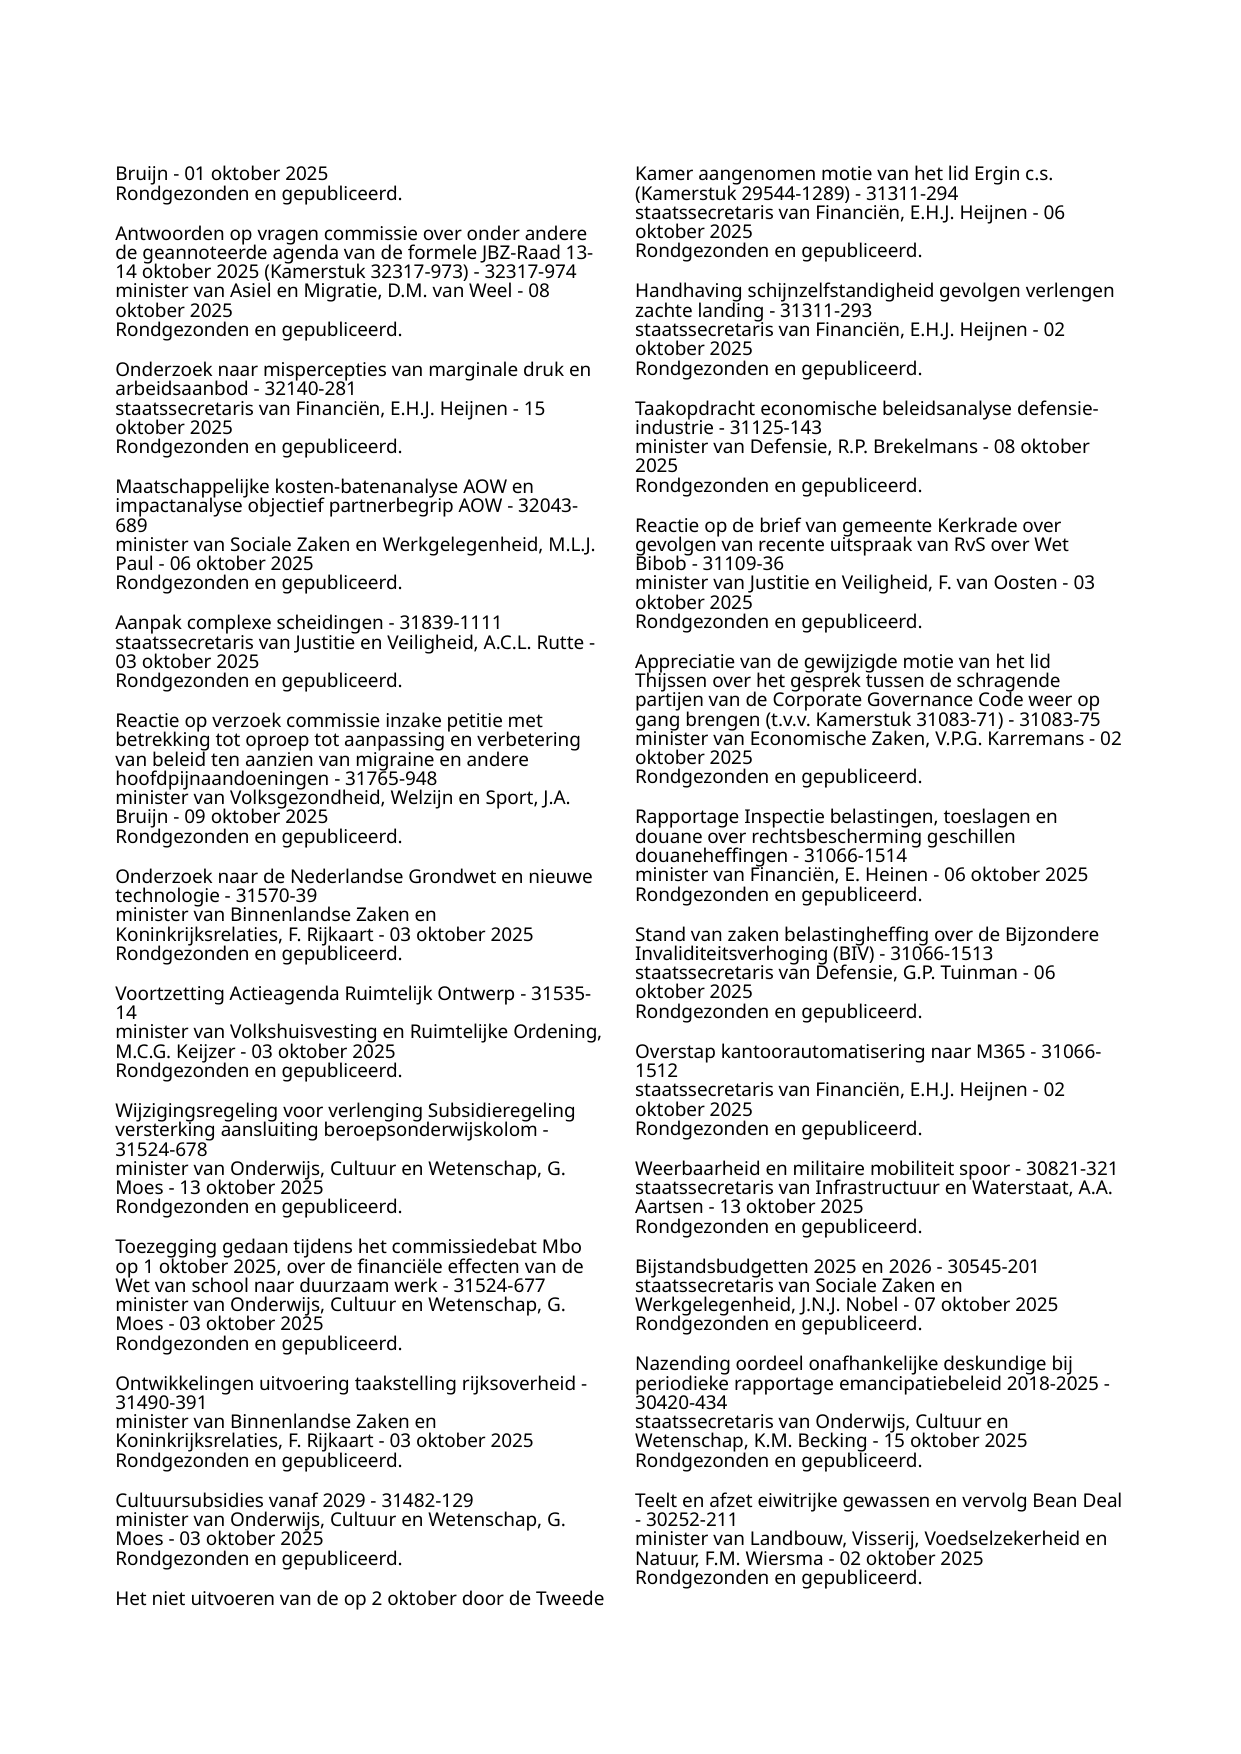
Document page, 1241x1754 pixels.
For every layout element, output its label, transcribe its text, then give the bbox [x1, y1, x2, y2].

text minister van Onderwijs, Cultuur en Wetenschap, G. Moes - 03 oktober 2025 [115, 1296, 605, 1335]
text Rondgezonden en gepubliceerd. [115, 828, 605, 847]
text Rondgezonden en gepubliceerd. [635, 1569, 1125, 1588]
text Maatschappelijke kosten-batenanalyse AOW en impactanalyse objectief partnerbegrip AOW - 32043-689 [115, 478, 605, 536]
text minister van Economische Zaken, V.P.G. Karremans - 02 oktober 2025 [635, 730, 1125, 768]
text minister van Onderwijs, Cultuur en Wetenschap, G. Moes - 03 oktober 2025 [115, 1511, 605, 1549]
text staatssecretaris van Justitie en Veiligheid, A.C.L. Rutte - 03 oktober 2025 [115, 634, 605, 672]
text staatssecretaris van Financiën, E.H.J. Heijnen - 06 oktober 2025 [635, 204, 1125, 242]
text Reactie op verzoek commissie inzake petitie met betrekking tot oproep tot aanpassing en verbetering van beleid ten aanzien van migraine en andere hoofdpijnaandoeningen - 31765-948 [115, 712, 605, 789]
text staatssecretaris van Onderwijs, Cultuur en Wetenschap, K.M. Becking - 15 oktober 2025 [635, 1413, 1125, 1452]
text Rondgezonden en gepubliceerd. [115, 321, 605, 340]
text Reactie op de brief van gemeente Kerkrade over gevolgen van recente uitspraak van RvS over Wet Bibob - 31109-36 [635, 517, 1125, 574]
text Rondgezonden en gepubliceerd. [635, 1315, 1125, 1335]
text Kamer aangenomen motie van het lid Ergin c.s. (Kamerstuk 29544-1289) - 31311-294 [635, 165, 1125, 204]
text Het niet uitvoeren van de op 2 oktober door de Tweede [115, 1589, 605, 1609]
text minister van Landbouw, Visserij, Voedselzekerheid en Natuur, F.M. Wiersma - 02 oktober 2025 [635, 1530, 1125, 1569]
text Rondgezonden en gepubliceerd. [115, 184, 605, 204]
text Overstap kantoorautomatisering naar M365 - 31066-1512 [635, 1043, 1125, 1081]
text minister van Onderwijs, Cultuur en Wetenschap, G. Moes - 13 oktober 2025 [115, 1160, 605, 1198]
text Bijstandsbudgetten 2025 en 2026 - 30545-201 [635, 1258, 1125, 1277]
text Rondgezonden en gepubliceerd. [635, 1003, 1125, 1022]
text Rondgezonden en gepubliceerd. [115, 1549, 605, 1569]
text Rondgezonden en gepubliceerd. [115, 1452, 605, 1471]
text Taakopdracht economische beleidsanalyse defensie-industrie - 31125-143 [635, 399, 1125, 438]
text Rapportage Inspectie belastingen, toeslagen en douane over rechtsbescherming geschillen douaneheffingen - 31066-1514 [635, 808, 1125, 866]
text minister van Defensie, R.P. Brekelmans - 08 oktober 2025 [635, 438, 1125, 477]
text Rondgezonden en gepubliceerd. [635, 359, 1125, 379]
text minister van Volksgezondheid, Welzijn en Sport, J.A. Bruijn - 09 oktober 2025 [115, 789, 605, 828]
text Rondgezonden en gepubliceerd. [635, 477, 1125, 496]
text Aanpak complexe scheidingen - 31839-1111 [115, 614, 605, 634]
text Rondgezonden en gepubliceerd. [635, 886, 1125, 905]
text Cultuursubsidies vanaf 2029 - 31482-129 [115, 1492, 605, 1511]
text Weerbaarheid en militaire mobiliteit spoor - 30821-321 [635, 1160, 1125, 1179]
text Voortzetting Actieagenda Ruimtelijk Ontwerp - 31535-14 [115, 985, 605, 1023]
text Rondgezonden en gepubliceerd. [115, 1062, 605, 1081]
text Toezegging gedaan tijdens het commissiedebat Mbo op 1 oktober 2025, over de financiële effecten van de Wet van school naar duurzaam werk - 31524-677 [115, 1238, 605, 1296]
text Rondgezonden en gepubliceerd. [115, 1198, 605, 1218]
text Rondgezonden en gepubliceerd. [635, 1452, 1125, 1471]
text Onderzoek naar mispercepties van marginale druk en arbeidsaanbod - 32140-281 [115, 361, 605, 399]
text Teelt en afzet eiwitrijke gewassen en vervolg Bean Deal - 30252-211 [635, 1492, 1125, 1530]
text Nazending oordeel onafhankelijke deskundige bij periodieke rapportage emancipatiebeleid 2018-2025 - 30420-434 [635, 1355, 1125, 1413]
text staatssecretaris van Infrastructuur en Waterstaat, A.A. Aartsen - 13 oktober 2025 [635, 1179, 1125, 1218]
text Rondgezonden en gepubliceerd. [115, 1335, 605, 1354]
text Rondgezonden en gepubliceerd. [635, 613, 1125, 632]
text Rondgezonden en gepubliceerd. [635, 1218, 1125, 1237]
text staatssecretaris van Financiën, E.H.J. Heijnen - 15 oktober 2025 [115, 399, 605, 438]
text Wijzigingsregeling voor verlenging Subsidieregeling versterking aansluiting beroepsonderwijskolom - 31524-678 [115, 1102, 605, 1160]
text Rondgezonden en gepubliceerd. [635, 1120, 1125, 1139]
text Rondgezonden en gepubliceerd. [115, 574, 605, 594]
text staatssecretaris van Financiën, E.H.J. Heijnen - 02 oktober 2025 [635, 321, 1125, 359]
text minister van Volkshuisvesting en Ruimtelijke Ordening, M.C.G. Keijzer - 03 oktober 2025 [115, 1023, 605, 1062]
text Rondgezonden en gepubliceerd. [635, 242, 1125, 262]
text minister van Sociale Zaken en Werkgelegenheid, M.L.J. Paul - 06 oktober 2025 [115, 536, 605, 574]
text Bruijn - 01 oktober 2025 [115, 165, 605, 184]
text minister van Binnenlandse Zaken en Koninkrijksrelaties, F. Rijkaart - 03 oktober 2025 [115, 906, 605, 945]
text staatssecretaris van Financiën, E.H.J. Heijnen - 02 oktober 2025 [635, 1081, 1125, 1120]
text Rondgezonden en gepubliceerd. [635, 768, 1125, 788]
text minister van Financiën, E. Heinen - 06 oktober 2025 [635, 866, 1125, 886]
text Stand van zaken belastingheffing over de Bijzondere Invaliditeitsverhoging (BIV) - 31066-1513 [635, 926, 1125, 964]
text staatssecretaris van Defensie, G.P. Tuinman - 06 oktober 2025 [635, 964, 1125, 1003]
text Rondgezonden en gepubliceerd. [115, 438, 605, 457]
text minister van Binnenlandse Zaken en Koninkrijksrelaties, F. Rijkaart - 03 oktober 2025 [115, 1413, 605, 1452]
text Handhaving schijnzelfstandigheid gevolgen verlengen zachte landing - 31311-293 [635, 282, 1125, 321]
text minister van Justitie en Veiligheid, F. van Oosten - 03 oktober 2025 [635, 574, 1125, 613]
text staatssecretaris van Sociale Zaken en Werkgelegenheid, J.N.J. Nobel - 07 oktober 2025 [635, 1277, 1125, 1315]
text Antwoorden op vragen commissie over onder andere de geannoteerde agenda van de formele JBZ-Raad 13-14 oktober 2025 (Kamerstuk 32317-973) - 32317-974 [115, 224, 605, 282]
text Onderzoek naar de Nederlandse Grondwet en nieuwe technologie - 31570-39 [115, 868, 605, 906]
text Rondgezonden en gepubliceerd. [115, 672, 605, 691]
text Appreciatie van de gewijzigde motie van het lid Thijssen over het gesprek tussen de schragende partijen van de Corporate Governance Code weer op gang brengen (t.v.v. Kamerstuk 31083-71) - 31083-75 [635, 653, 1125, 730]
text minister van Asiel en Migratie, D.M. van Weel - 08 oktober 2025 [115, 282, 605, 321]
text Rondgezonden en gepubliceerd. [115, 945, 605, 964]
text Ontwikkelingen uitvoering taakstelling rijksoverheid - 31490-391 [115, 1375, 605, 1413]
